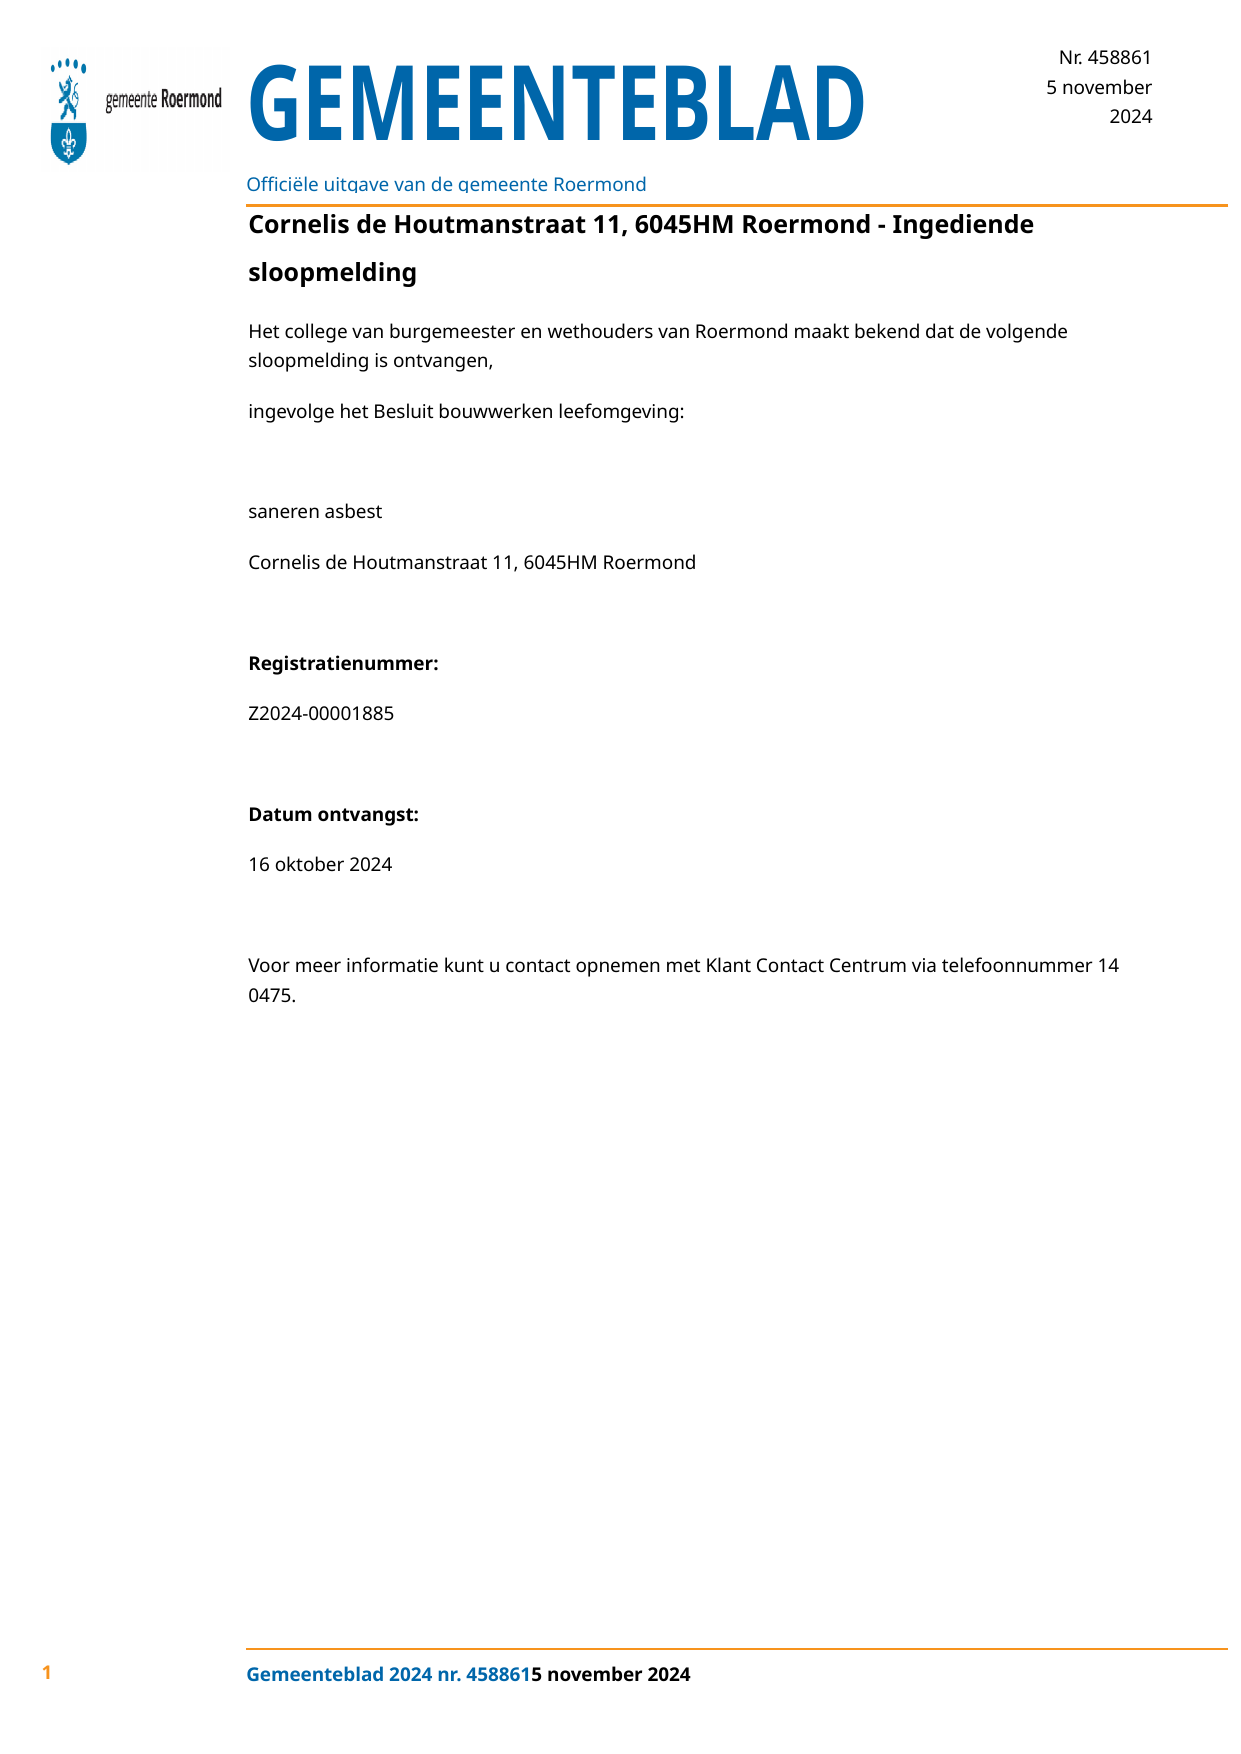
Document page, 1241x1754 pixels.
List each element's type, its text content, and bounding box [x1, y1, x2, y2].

text Cornelis de Houtmanstraat 11, 6045HM Roermond - Ingediende sloopmelding [248, 207, 1152, 288]
picture [41, 47, 231, 172]
text Voor meer informatie kunt u contact opnemen met Klant Contact Centrum via telefoonnummer 14 0475. [248, 952, 1152, 1008]
text Het college van burgemeester en wethouders van Roermond maakt bekend dat de volgende sloopmelding is ontvangen, [248, 318, 1152, 373]
text Cornelis de Houtmanstraat 11, 6045HM Roermond [248, 549, 1152, 575]
text saneren asbest [248, 499, 1152, 524]
text ingevolge het Besluit bouwwerken leefomgeving: [248, 398, 1152, 424]
text Registratienummer: [248, 650, 1152, 676]
text Z2024-00001885 [248, 700, 1152, 726]
text 16 oktober 2024 [248, 852, 1152, 877]
text Datum ontvangst: [248, 801, 1152, 827]
